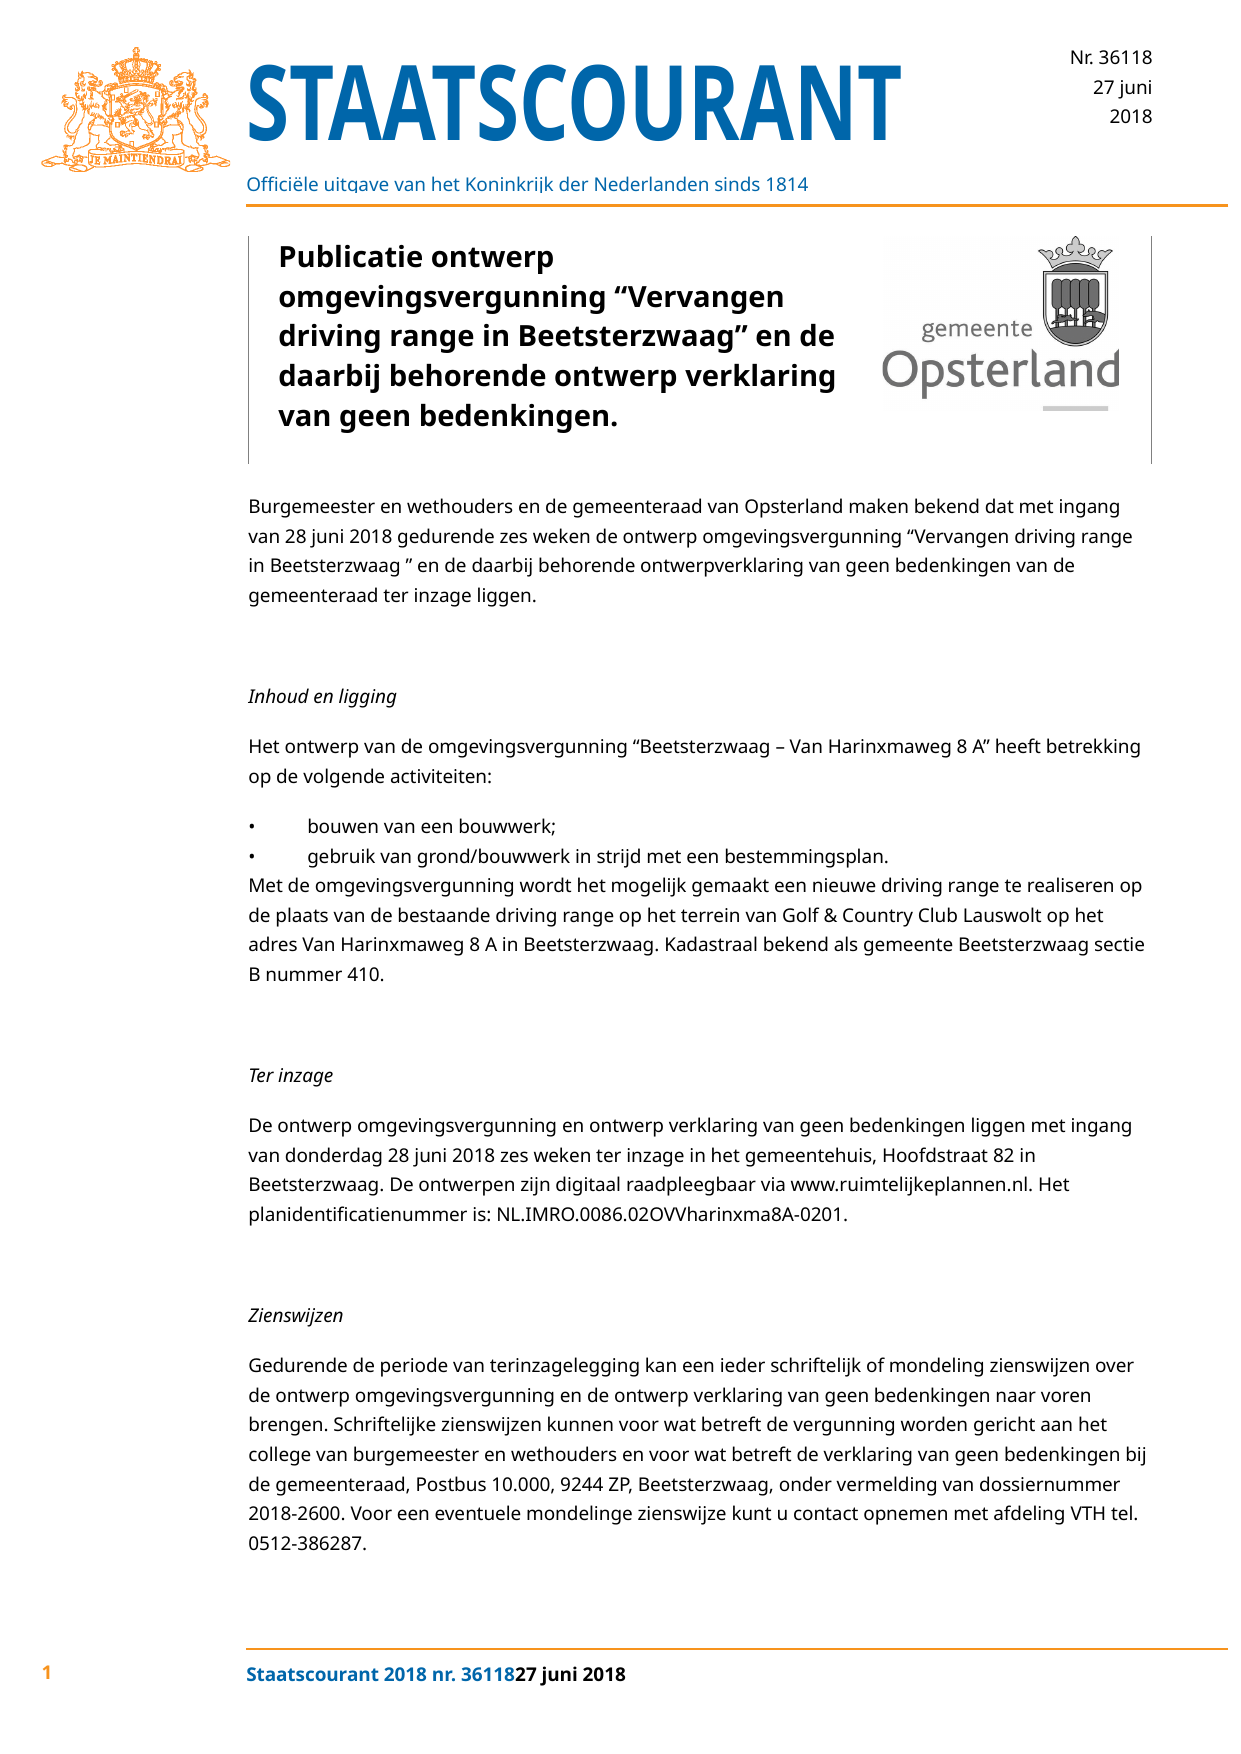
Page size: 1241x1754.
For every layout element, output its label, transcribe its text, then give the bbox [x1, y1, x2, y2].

text De ontwerp omgevingsvergunning en ontwerp verklaring van geen bedenkingen liggen met ingang van donderdag 28 juni 2018 zes weken ter inzage in het gemeentehuis, Hoofdstraat 82 in Beetsterzwaag. De ontwerpen zijn digitaal raadpleegbaar via www.ruimtelijkeplannen.nl. Het planidentificatienummer is: NL.IMRO.0086.02OVVharinxma8A-0201. [248, 1112, 1152, 1227]
text Met de omgevingsvergunning wordt het mogelijk gemaakt een nieuwe driving range te realiseren op de plaats van de bestaande driving range op het terrein van Golf & Country Club Lauswolt op het adres Van Harinxmaweg 8 A in Beetsterzwaag. Kadastraal bekend als gemeente Beetsterzwaag sectie B nummer 410. [248, 872, 1152, 987]
list bouwen van een bouwwerk; [248, 813, 1152, 839]
table_header Publicatie ontwerp omgevingsvergunning “Vervangen driving range in Beetsterzwaag” en de daarbij behorende ontwerp verklaring van geen bedenkingen. [249, 236, 850, 464]
text Burgemeester en wethouders en de gemeenteraad van Opsterland maken bekend dat met ingang van 28 juni 2018 gedurende zes weken de ontwerp omgevingsvergunning “Vervangen driving range in Beetsterzwaag ” en de daarbij behorende ontwerpverklaring van geen bedenkingen van de gemeenteraad ter inzage liggen. [248, 493, 1152, 608]
text Het ontwerp van de omgevingsvergunning “Beetsterzwaag – Van Harinxmaweg 8 A” heeft betrekking op de volgende activiteiten: [248, 733, 1152, 789]
text Zienswijzen [248, 1302, 1152, 1328]
text Gedurende de periode van terinzagelegging kan een ieder schriftelijk of mondeling zienswijzen over de ontwerp omgevingsvergunning en de ontwerp verklaring van geen bedenkingen naar voren brengen. Schriftelijke zienswijzen kunnen voor wat betreft de vergunning worden gericht aan het college van burgemeester en wethouders en voor wat betreft de verklaring van geen bedenkingen bij de gemeenteraad, Postbus 10.000, 9244 ZP, Beetsterzwaag, onder vermelding van dossiernummer 2018-2600. Voor een eventuele mondelinge zienswijze kunt u contact opnemen met afdeling VTH tel. 0512-386287. [248, 1352, 1152, 1556]
picture [882, 236, 1119, 411]
table_header [850, 236, 1151, 464]
text Inhoud en ligging [248, 683, 1152, 709]
list gebruik van grond/bouwwerk in strijd met een bestemmingsplan. [248, 843, 1152, 869]
picture [41, 47, 231, 172]
text Ter inzage [248, 1062, 1152, 1088]
